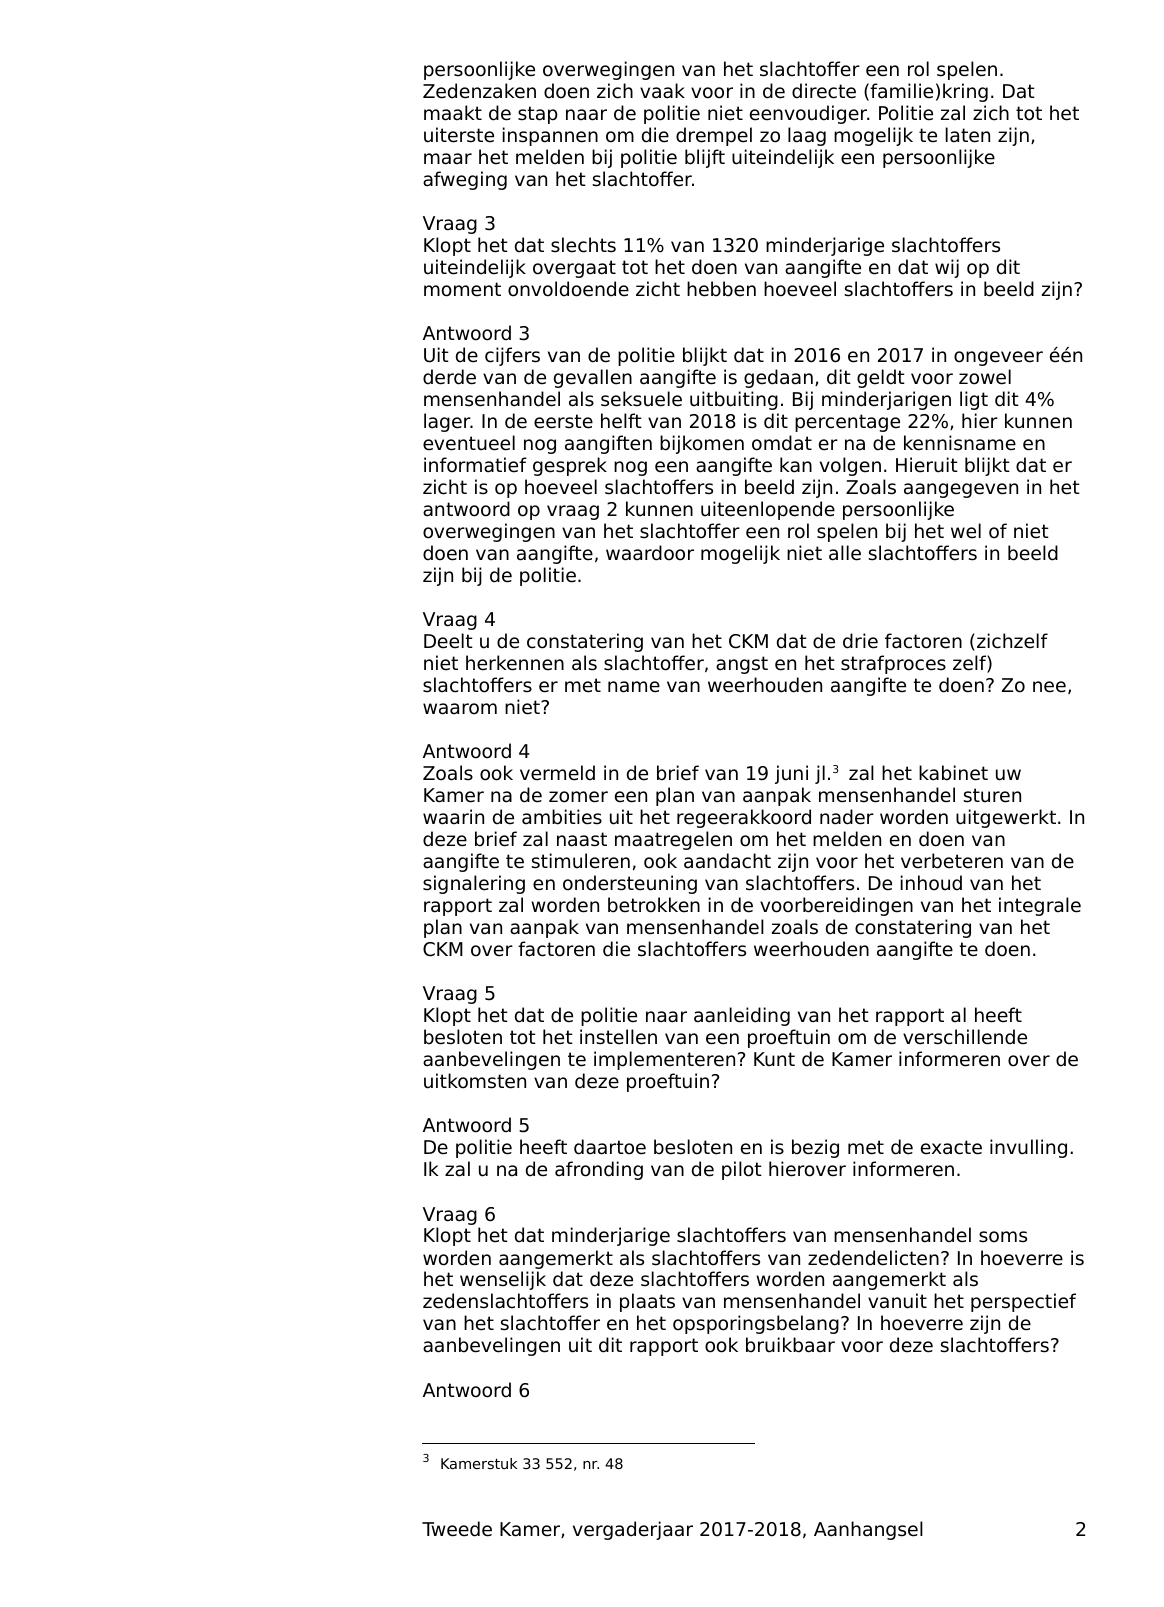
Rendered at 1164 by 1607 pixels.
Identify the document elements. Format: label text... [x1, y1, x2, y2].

text Uit de cijfers van de politie blijkt dat in 2016 en 2017 in ongeveer één derde van de gevallen aangifte is gedaan, dit geldt voor zowel mensenhandel als seksuele uitbuiting. Bij minderjarigen ligt dit 4% lager. In de eerste helft van 2018 is dit percentage 22%, hier kunnen eventueel nog aangiften bijkomen omdat er na de kennisname en informatief gesprek nog een aangifte kan volgen. Hieruit blijkt dat er zicht is op hoeveel slachtoffers in beeld zijn. Zoals aangegeven in het antwoord op vraag 2 kunnen uiteenlopende persoonlijke overwegingen van het slachtoffer een rol spelen bij het wel of niet doen van aangifte, waardoor mogelijk niet alle slachtoffers in beeld zijn bij de politie. [422, 345, 1087, 587]
text Antwoord 6 [422, 1379, 1087, 1401]
text Vraag 3 [422, 213, 1087, 235]
text Kamerstuk 33 552, nr. 48 [422, 1452, 1087, 1474]
text Klopt het dat slechts 11% van 1320 minderjarige slachtoffers uiteindelijk overgaat tot het doen van aangifte en dat wij op dit moment onvoldoende zicht hebben hoeveel slachtoffers in beeld zijn? [422, 235, 1087, 301]
text Klopt het dat minderjarige slachtoffers van mensenhandel soms worden aangemerkt als slachtoffers van zedendelicten? In hoeverre is het wenselijk dat deze slachtoffers worden aangemerkt als zedenslachtoffers in plaats van mensenhandel vanuit het perspectief van het slachtoffer en het opsporingsbelang? In hoeverre zijn de aanbevelingen uit dit rapport ook bruikbaar voor deze slachtoffers? [422, 1225, 1087, 1357]
text Antwoord 3 [422, 323, 1087, 345]
text Antwoord 4 [422, 741, 1087, 763]
text Zoals ook vermeld in de brief van 19 juni jl. zal het kabinet uw Kamer na de zomer een plan van aanpak mensenhandel sturen waarin de ambities uit het regeerakkoord nader worden uitgewerkt. In deze brief zal naast maatregelen om het melden en doen van aangifte te stimuleren, ook aandacht zijn voor het verbeteren van de signalering en ondersteuning van slachtoffers. De inhoud van het rapport zal worden betrokken in de voorbereidingen van het integrale plan van aanpak van mensenhandel zoals de constatering van het CKM over factoren die slachtoffers weerhouden aangifte te doen. [422, 763, 1087, 961]
text Vraag 6 [422, 1203, 1087, 1225]
text Antwoord 5 [422, 1115, 1087, 1137]
text Deelt u de constatering van het CKM dat de drie factoren (zichzelf niet herkennen als slachtoffer, angst en het strafproces zelf) slachtoffers er met name van weerhouden aangifte te doen? Zo nee, waarom niet? [422, 631, 1087, 719]
text Klopt het dat de politie naar aanleiding van het rapport al heeft besloten tot het instellen van een proeftuin om de verschillende aanbevelingen te implementeren? Kunt de Kamer informeren over de uitkomsten van deze proeftuin? [422, 1005, 1087, 1093]
text Vraag 5 [422, 983, 1087, 1005]
text Vraag 4 [422, 609, 1087, 631]
text persoonlijke overwegingen van het slachtoffer een rol spelen. Zedenzaken doen zich vaak voor in de directe (familie)kring. Dat maakt de stap naar de politie niet eenvoudiger. Politie zal zich tot het uiterste inspannen om die drempel zo laag mogelijk te laten zijn, maar het melden bij politie blijft uiteindelijk een persoonlijke afweging van het slachtoffer. [422, 59, 1087, 191]
text De politie heeft daartoe besloten en is bezig met de exacte invulling. Ik zal u na de afronding van de pilot hierover informeren. [422, 1137, 1087, 1181]
